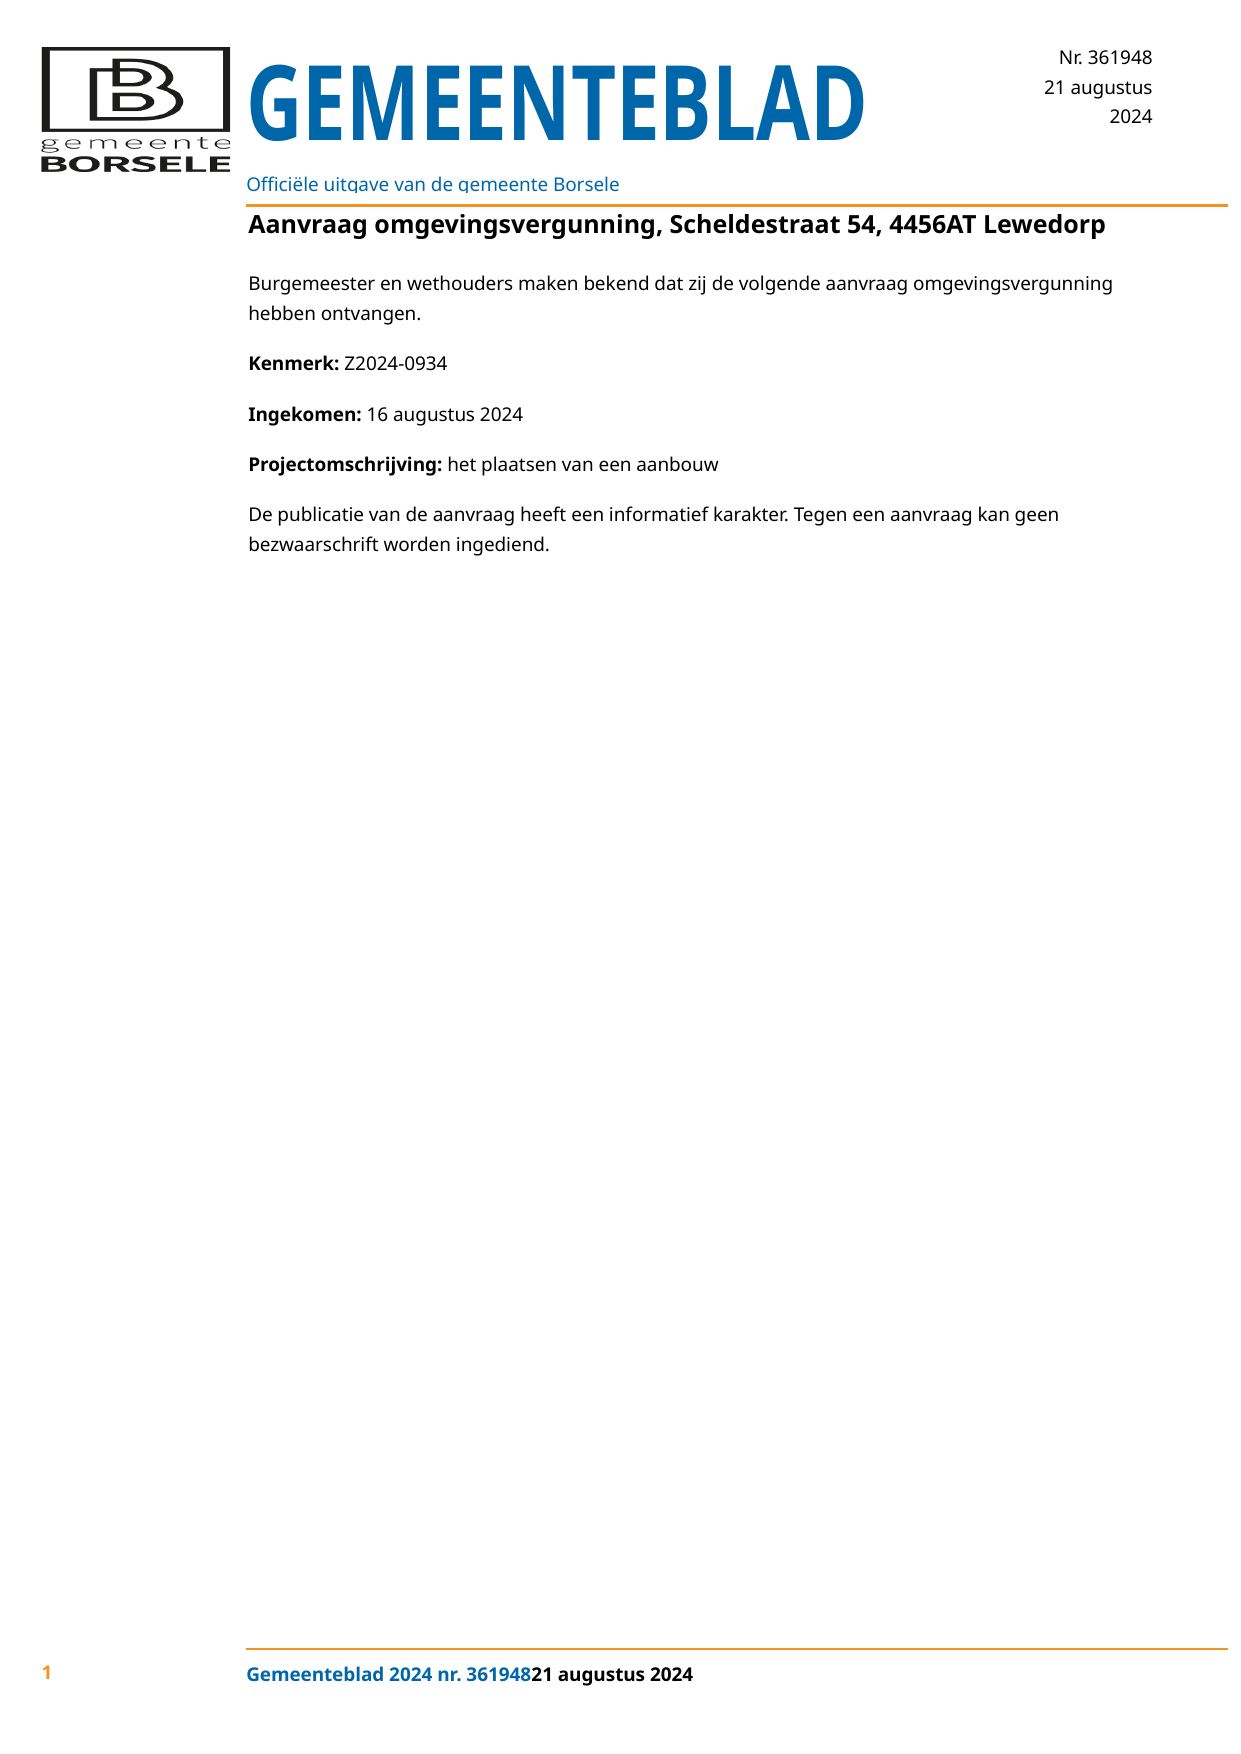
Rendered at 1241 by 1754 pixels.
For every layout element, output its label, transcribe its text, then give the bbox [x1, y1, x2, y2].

text Aanvraag omgevingsvergunning, Scheldestraat 54, 4456AT Lewedorp [248, 207, 1152, 241]
text Kenmerk: Z2024-0934 [248, 350, 1152, 376]
picture [41, 47, 231, 172]
text Burgemeester en wethouders maken bekend dat zij de volgende aanvraag omgevingsvergunning hebben ontvangen. [248, 270, 1152, 326]
text De publicatie van de aanvraag heeft een informatief karakter. Tegen een aanvraag kan geen bezwaarschrift worden ingediend. [248, 502, 1152, 557]
text Ingekomen: 16 augustus 2024 [248, 401, 1152, 426]
text Projectomschrijving: het plaatsen van een aanbouw [248, 451, 1152, 477]
